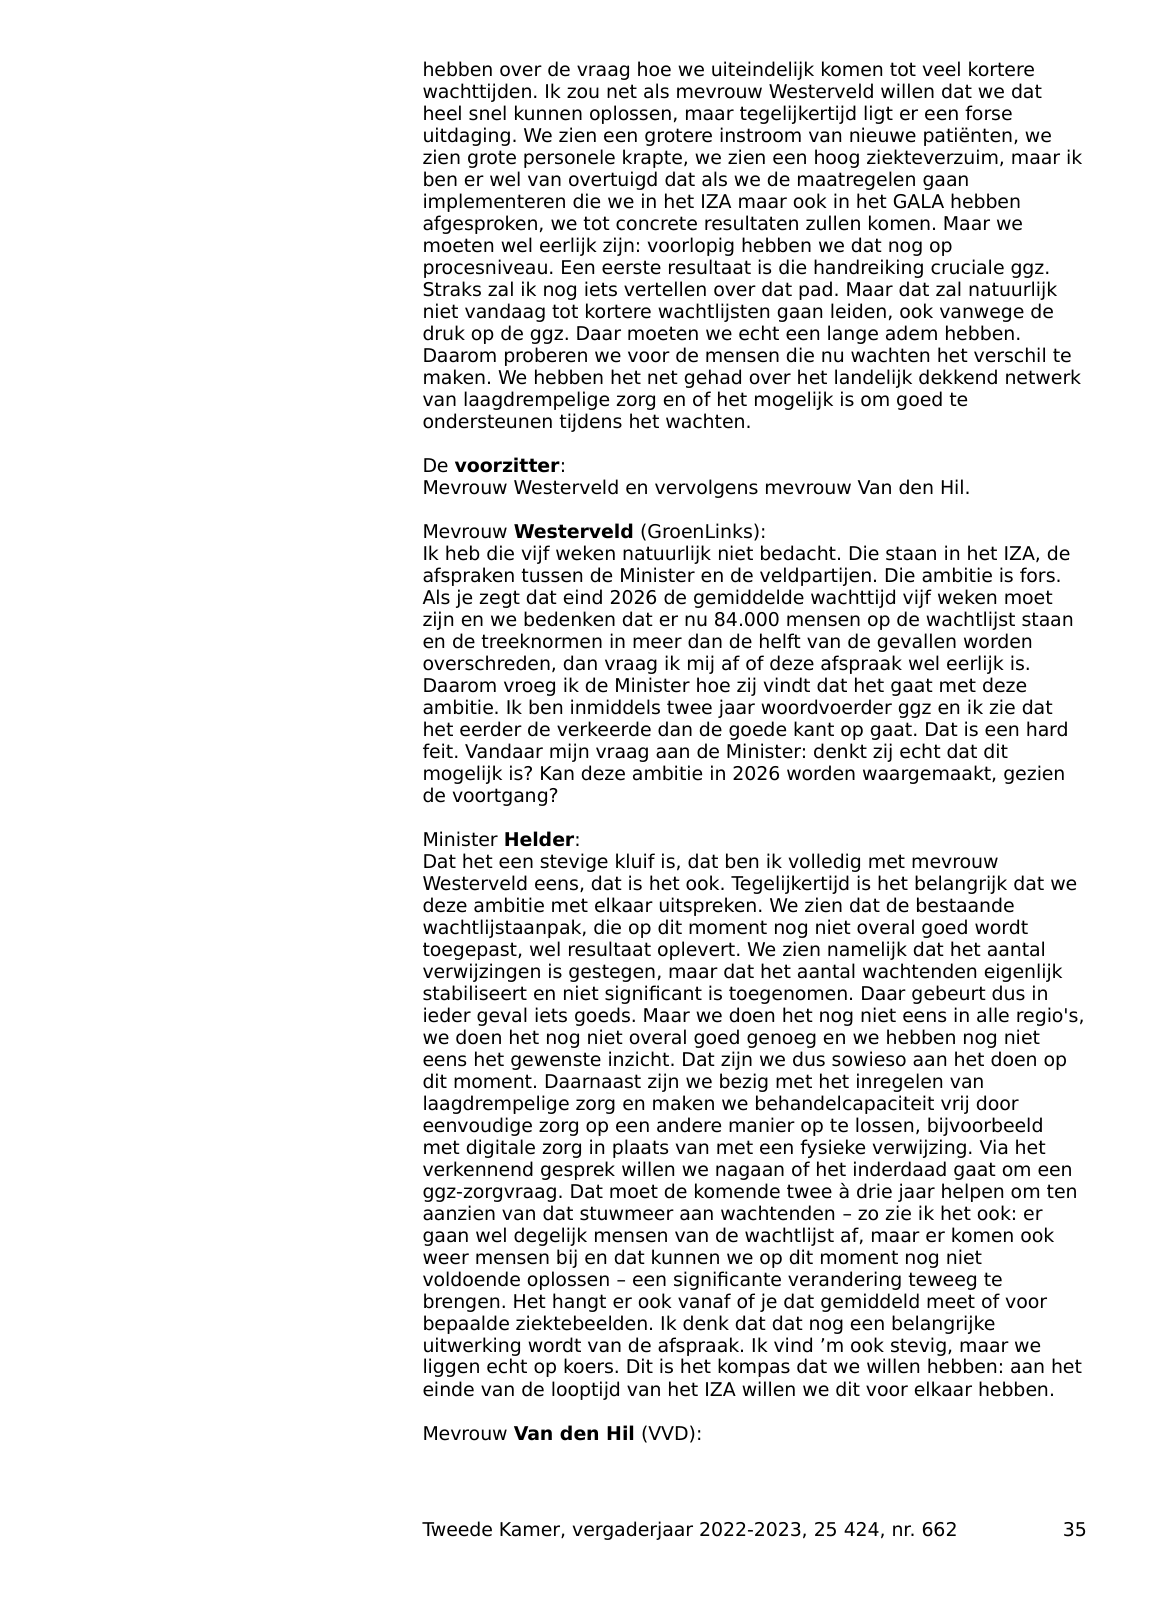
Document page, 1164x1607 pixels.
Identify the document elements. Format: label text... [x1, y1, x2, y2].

text Minister Helder: [422, 829, 1087, 851]
text Mevrouw Van den Hil (VVD): [422, 1423, 1087, 1444]
text Ik heb die vijf weken natuurlijk niet bedacht. Die staan in het IZA, de afspraken tussen de Minister en de veldpartijen. Die ambitie is fors. Als je zegt dat eind 2026 de gemiddelde wachttijd vijf weken moet zijn en we bedenken dat er nu 84.000 mensen op de wachtlijst staan en de treeknormen in meer dan de helft van de gevallen worden overschreden, dan vraag ik mij af of deze afspraak wel eerlijk is. Daarom vroeg ik de Minister hoe zij vindt dat het gaat met deze ambitie. Ik ben inmiddels twee jaar woordvoerder ggz en ik zie dat het eerder de verkeerde dan de goede kant op gaat. Dat is een hard feit. Vandaar mijn vraag aan de Minister: denkt zij echt dat dit mogelijk is? Kan deze ambitie in 2026 worden waargemaakt, gezien de voortgang? [422, 543, 1087, 807]
text Mevrouw Westerveld en vervolgens mevrouw Van den Hil. [422, 477, 1087, 499]
text Dat het een stevige kluif is, dat ben ik volledig met mevrouw Westerveld eens, dat is het ook. Tegelijkertijd is het belangrijk dat we deze ambitie met elkaar uitspreken. We zien dat de bestaande wachtlijstaanpak, die op dit moment nog niet overal goed wordt toegepast, wel resultaat oplevert. We zien namelijk dat het aantal verwijzingen is gestegen, maar dat het aantal wachtenden eigenlijk stabiliseert en niet significant is toegenomen. Daar gebeurt dus in ieder geval iets goeds. Maar we doen het nog niet eens in alle regio's, we doen het nog niet overal goed genoeg en we hebben nog niet eens het gewenste inzicht. Dat zijn we dus sowieso aan het doen op dit moment. Daarnaast zijn we bezig met het inregelen van laagdrempelige zorg en maken we behandelcapaciteit vrij door eenvoudige zorg op een andere manier op te lossen, bijvoorbeeld met digitale zorg in plaats van met een fysieke verwijzing. Via het verkennend gesprek willen we nagaan of het inderdaad gaat om een ggz-zorgvraag. Dat moet de komende twee à drie jaar helpen om ten aanzien van dat stuwmeer aan wachtenden – zo zie ik het ook: er gaan wel degelijk mensen van de wachtlijst af, maar er komen ook weer mensen bij en dat kunnen we op dit moment nog niet voldoende oplossen – een significante verandering teweeg te brengen. Het hangt er ook vanaf of je dat gemiddeld meet of voor bepaalde ziektebeelden. Ik denk dat dat nog een belangrijke uitwerking wordt van de afspraak. Ik vind ’m ook stevig, maar we liggen echt op koers. Dit is het kompas dat we willen hebben: aan het einde van de looptijd van het IZA willen we dit voor elkaar hebben. [422, 851, 1087, 1400]
text hebben over de vraag hoe we uiteindelijk komen tot veel kortere wachttijden. Ik zou net als mevrouw Westerveld willen dat we dat heel snel kunnen oplossen, maar tegelijkertijd ligt er een forse uitdaging. We zien een grotere instroom van nieuwe patiënten, we zien grote personele krapte, we zien een hoog ziekteverzuim, maar ik ben er wel van overtuigd dat als we de maatregelen gaan implementeren die we in het IZA maar ook in het GALA hebben afgesproken, we tot concrete resultaten zullen komen. Maar we moeten wel eerlijk zijn: voorlopig hebben we dat nog op procesniveau. Een eerste resultaat is die handreiking cruciale ggz. Straks zal ik nog iets vertellen over dat pad. Maar dat zal natuurlijk niet vandaag tot kortere wachtlijsten gaan leiden, ook vanwege de druk op de ggz. Daar moeten we echt een lange adem hebben. Daarom proberen we voor de mensen die nu wachten het verschil te maken. We hebben het net gehad over het landelijk dekkend netwerk van laagdrempelige zorg en of het mogelijk is om goed te ondersteunen tijdens het wachten. [422, 59, 1087, 433]
text Mevrouw Westerveld (GroenLinks): [422, 521, 1087, 543]
text De voorzitter: [422, 455, 1087, 477]
